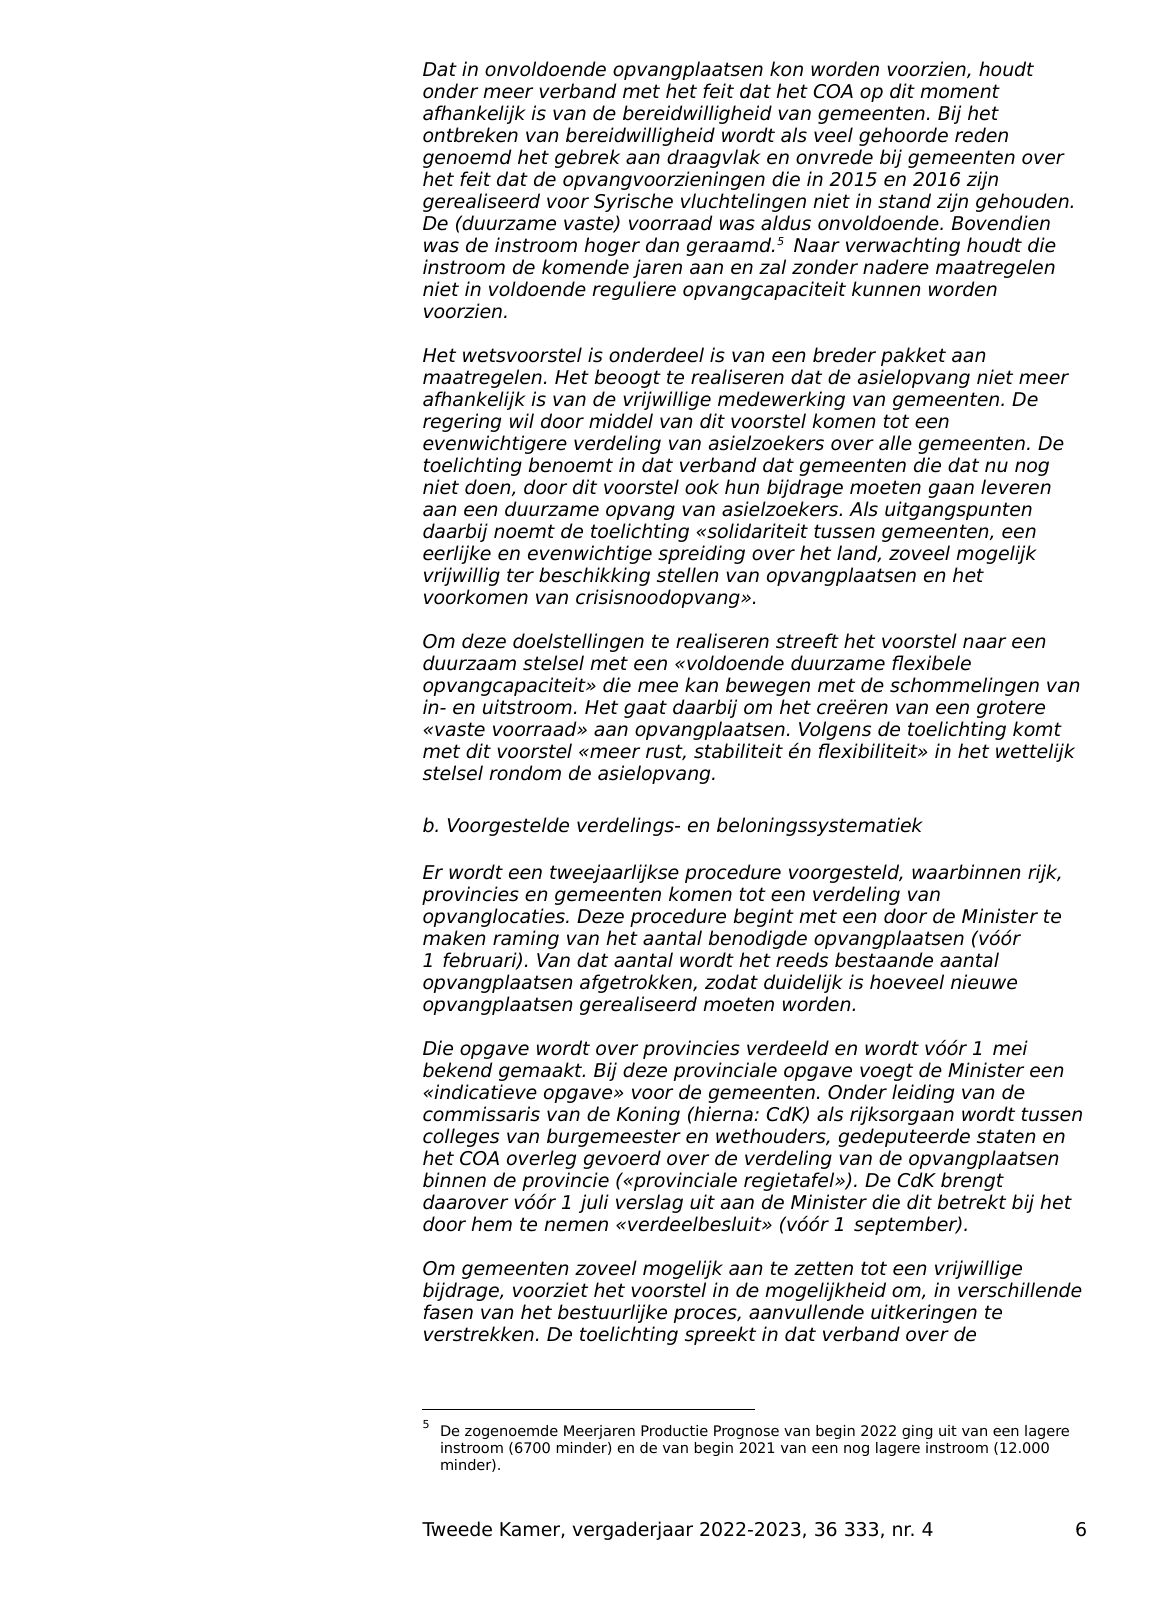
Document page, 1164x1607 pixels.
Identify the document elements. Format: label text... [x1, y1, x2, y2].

text Er wordt een tweejaarlijkse procedure voorgesteld, waarbinnen rijk, provincies en gemeenten komen tot een verdeling van opvanglocaties. Deze procedure begint met een door de Minister te maken raming van het aantal benodigde opvangplaatsen (vóór 1 februari). Van dat aantal wordt het reeds bestaande aantal opvangplaatsen afgetrokken, zodat duidelijk is hoeveel nieuwe opvangplaatsen gerealiseerd moeten worden. [422, 862, 1087, 1016]
subtitle b. Voorgestelde verdelings- en beloningssystematiek [422, 815, 1087, 837]
text Om deze doelstellingen te realiseren streeft het voorstel naar een duurzaam stelsel met een «voldoende duurzame flexibele opvangcapaciteit» die mee kan bewegen met de schommelingen van in- en uitstroom. Het gaat daarbij om het creëren van een grotere «vaste voorraad» aan opvangplaatsen. Volgens de toelichting komt met dit voorstel «meer rust, stabiliteit én flexibiliteit» in het wettelijk stelsel rondom de asielopvang. [422, 631, 1087, 785]
text Het wetsvoorstel is onderdeel is van een breder pakket aan maatregelen. Het beoogt te realiseren dat de asielopvang niet meer afhankelijk is van de vrijwillige medewerking van gemeenten. De regering wil door middel van dit voorstel komen tot een evenwichtigere verdeling van asielzoekers over alle gemeenten. De toelichting benoemt in dat verband dat gemeenten die dat nu nog niet doen, door dit voorstel ook hun bijdrage moeten gaan leveren aan een duurzame opvang van asielzoekers. Als uitgangspunten daarbij noemt de toelichting «solidariteit tussen gemeenten, een eerlijke en evenwichtige spreiding over het land, zoveel mogelijk vrijwillig ter beschikking stellen van opvangplaatsen en het voorkomen van crisisnoodopvang». [422, 345, 1087, 609]
text Om gemeenten zoveel mogelijk aan te zetten tot een vrijwillige bijdrage, voorziet het voorstel in de mogelijkheid om, in verschillende fasen van het bestuurlijke proces, aanvullende uitkeringen te verstrekken. De toelichting spreekt in dat verband over de [422, 1258, 1087, 1346]
text Dat in onvoldoende opvangplaatsen kon worden voorzien, houdt onder meer verband met het feit dat het COA op dit moment afhankelijk is van de bereidwilligheid van gemeenten. Bij het ontbreken van bereidwilligheid wordt als veel gehoorde reden genoemd het gebrek aan draagvlak en onvrede bij gemeenten over het feit dat de opvangvoorzieningen die in 2015 en 2016 zijn gerealiseerd voor Syrische vluchtelingen niet in stand zijn gehouden. De (duurzame vaste) voorraad was aldus onvoldoende. Bovendien was de instroom hoger dan geraamd. Naar verwachting houdt die instroom de komende jaren aan en zal zonder nadere maatregelen niet in voldoende reguliere opvangcapaciteit kunnen worden voorzien. [422, 59, 1087, 323]
text Die opgave wordt over provincies verdeeld en wordt vóór 1 mei bekend gemaakt. Bij deze provinciale opgave voegt de Minister een «indicatieve opgave» voor de gemeenten. Onder leiding van de commissaris van de Koning (hierna: CdK) als rijksorgaan wordt tussen colleges van burgemeester en wethouders, gedeputeerde staten en het COA overleg gevoerd over de verdeling van de opvangplaatsen binnen de provincie («provinciale regietafel»). De CdK brengt daarover vóór 1 juli verslag uit aan de Minister die dit betrekt bij het door hem te nemen «verdeelbesluit» (vóór 1 september). [422, 1038, 1087, 1236]
text De zogenoemde Meerjaren Productie Prognose van begin 2022 ging uit van een lagere instroom (6700 minder) en de van begin 2021 van een nog lagere instroom (12.000 minder). [422, 1418, 1087, 1474]
